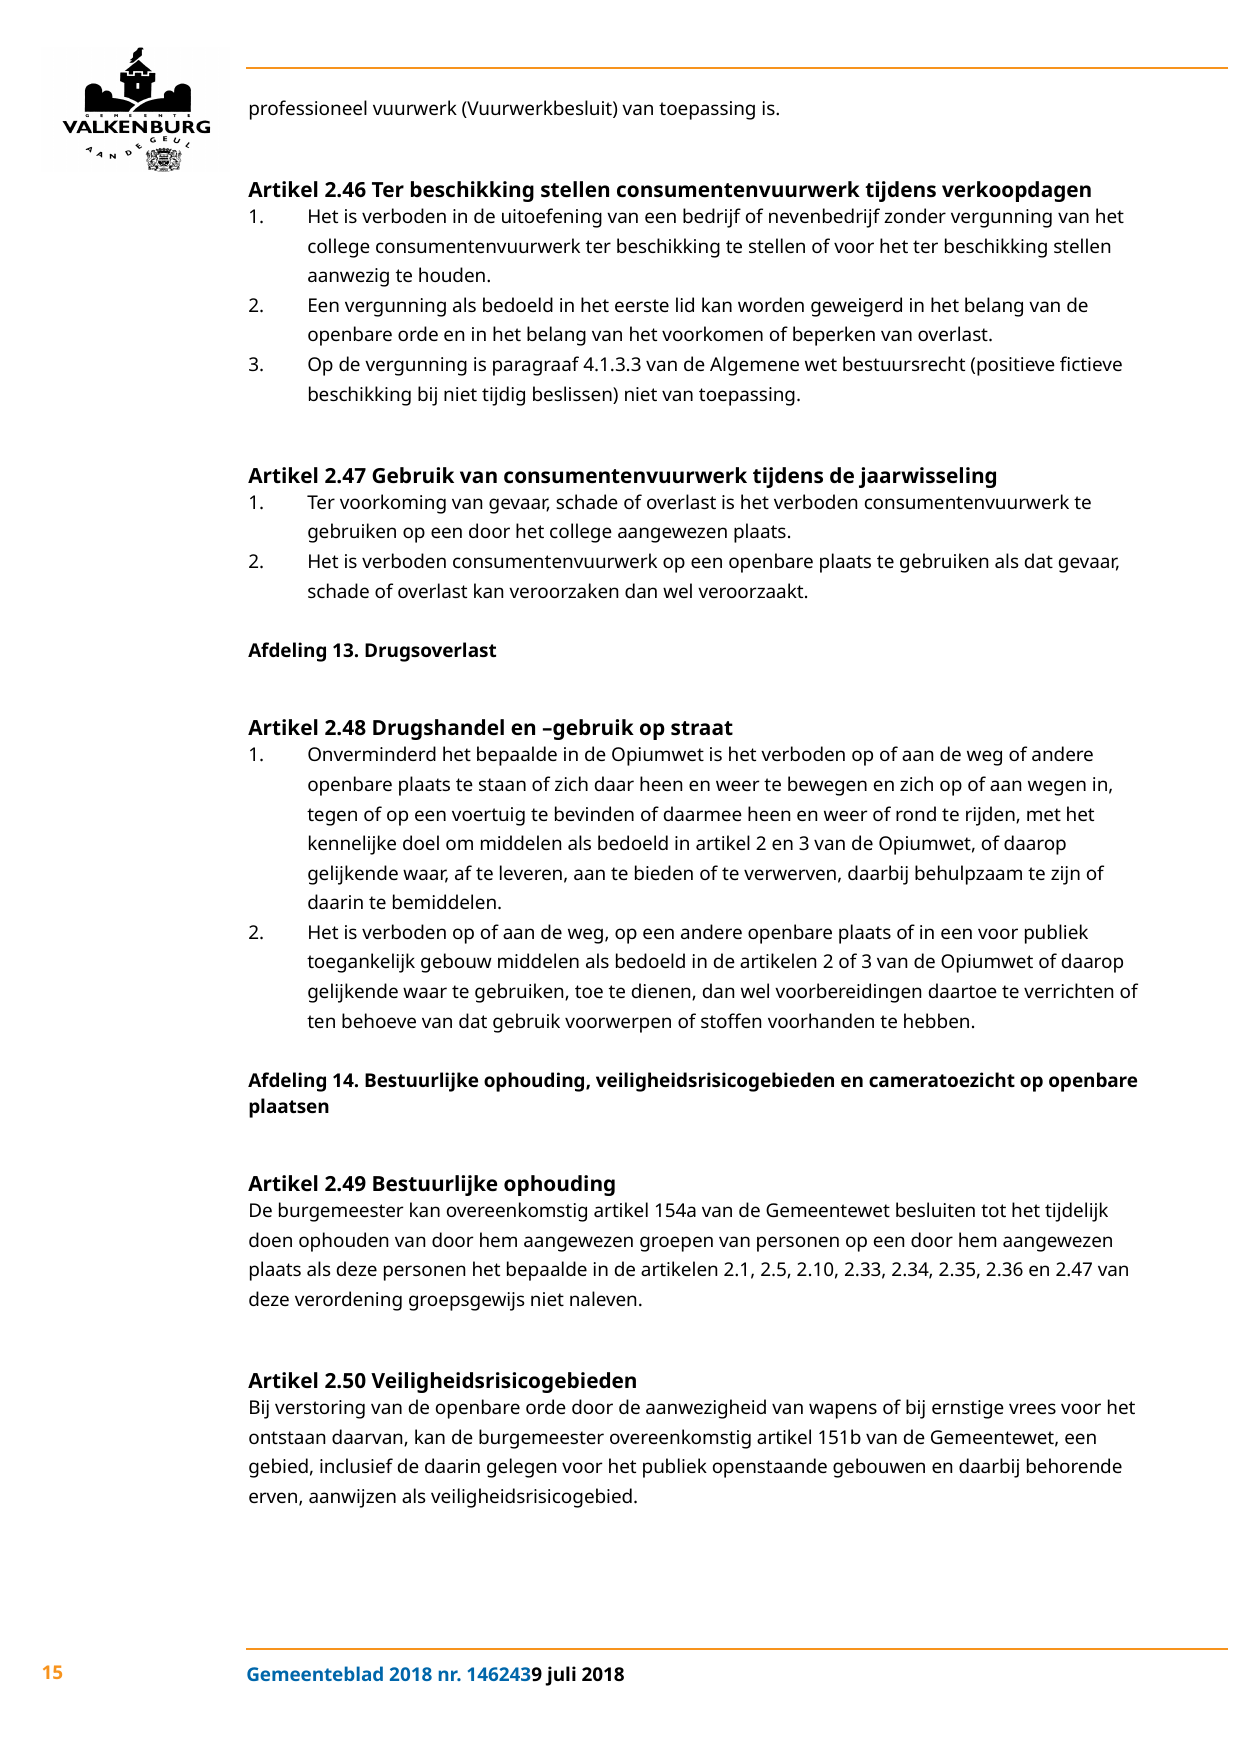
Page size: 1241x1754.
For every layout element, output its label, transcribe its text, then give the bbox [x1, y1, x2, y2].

list Het is verboden in de uitoefening van een bedrijf of nevenbedrijf zonder vergunning van het college consumentenvuurwerk ter beschikking te stellen of voor het ter beschikking stellen aanwezig te houden. [248, 203, 1152, 288]
text Artikel 2.50 Veiligheidsrisicogebieden [248, 1366, 1152, 1394]
text professioneel vuurwerk (Vuurwerkbesluit) van toepassing is. [248, 95, 1152, 121]
picture [41, 47, 231, 172]
text Artikel 2.48 Drugshandel en –gebruik op straat [248, 713, 1152, 742]
list Een vergunning als bedoeld in het eerste lid kan worden geweigerd in het belang van de openbare orde en in het belang van het voorkomen of beperken van overlast. [248, 292, 1152, 347]
text Artikel 2.49 Bestuurlijke ophouding [248, 1169, 1152, 1197]
list Het is verboden op of aan de weg, op een andere openbare plaats of in een voor publiek toegankelijk gebouw middelen als bedoeld in de artikelen 2 of 3 van de Opiumwet of daarop gelijkende waar te gebruiken, toe te dienen, dan wel voorbereidingen daartoe te verrichten of ten behoeve van dat gebruik voorwerpen of stoffen voorhanden te hebben. [248, 919, 1152, 1034]
text Bij verstoring van de openbare orde door de aanwezigheid van wapens of bij ernstige vrees voor het ontstaan daarvan, kan de burgemeester overeenkomstig artikel 151b van de Gemeentewet, een gebied, inclusief de daarin gelegen voor het publiek openstaande gebouwen en daarbij behorende erven, aanwijzen als veiligheidsrisicogebied. [248, 1394, 1152, 1509]
list Ter voorkoming van gevaar, schade of overlast is het verboden consumentenvuurwerk te gebruiken op een door het college aangewezen plaats. [248, 489, 1152, 544]
text Afdeling 13. Drugsoverlast [248, 637, 1152, 663]
text Afdeling 14. Bestuurlijke ophouding, veiligheidsrisicogebieden en cameratoezicht op openbare plaatsen [248, 1067, 1152, 1118]
text De burgemeester kan overeenkomstig artikel 154a van de Gemeentewet besluiten tot het tijdelijk doen ophouden van door hem aangewezen groepen van personen op een door hem aangewezen plaats als deze personen het bepaalde in de artikelen 2.1, 2.5, 2.10, 2.33, 2.34, 2.35, 2.36 en 2.47 van deze verordening groepsgewijs niet naleven. [248, 1197, 1152, 1312]
text Artikel 2.46 Ter beschikking stellen consumentenvuurwerk tijdens verkoopdagen [248, 175, 1152, 203]
list Op de vergunning is paragraaf 4.1.3.3 van de Algemene wet bestuursrecht (positieve fictieve beschikking bij niet tijdig beslissen) niet van toepassing. [248, 351, 1152, 406]
text Artikel 2.47 Gebruik van consumentenvuurwerk tijdens de jaarwisseling [248, 461, 1152, 489]
list Het is verboden consumentenvuurwerk op een openbare plaats te gebruiken als dat gevaar, schade of overlast kan veroorzaken dan wel veroorzaakt. [248, 548, 1152, 604]
list Onverminderd het bepaalde in de Opiumwet is het verboden op of aan de weg of andere openbare plaats te staan of zich daar heen en weer te bewegen en zich op of aan wegen in, tegen of op een voertuig te bevinden of daarmee heen en weer of rond te rijden, met het kennelijke doel om middelen als bedoeld in artikel 2 en 3 van de Opiumwet, of daarop gelijkende waar, af te leveren, aan te bieden of te verwerven, daarbij behulpzaam te zijn of daarin te bemiddelen. [248, 742, 1152, 915]
